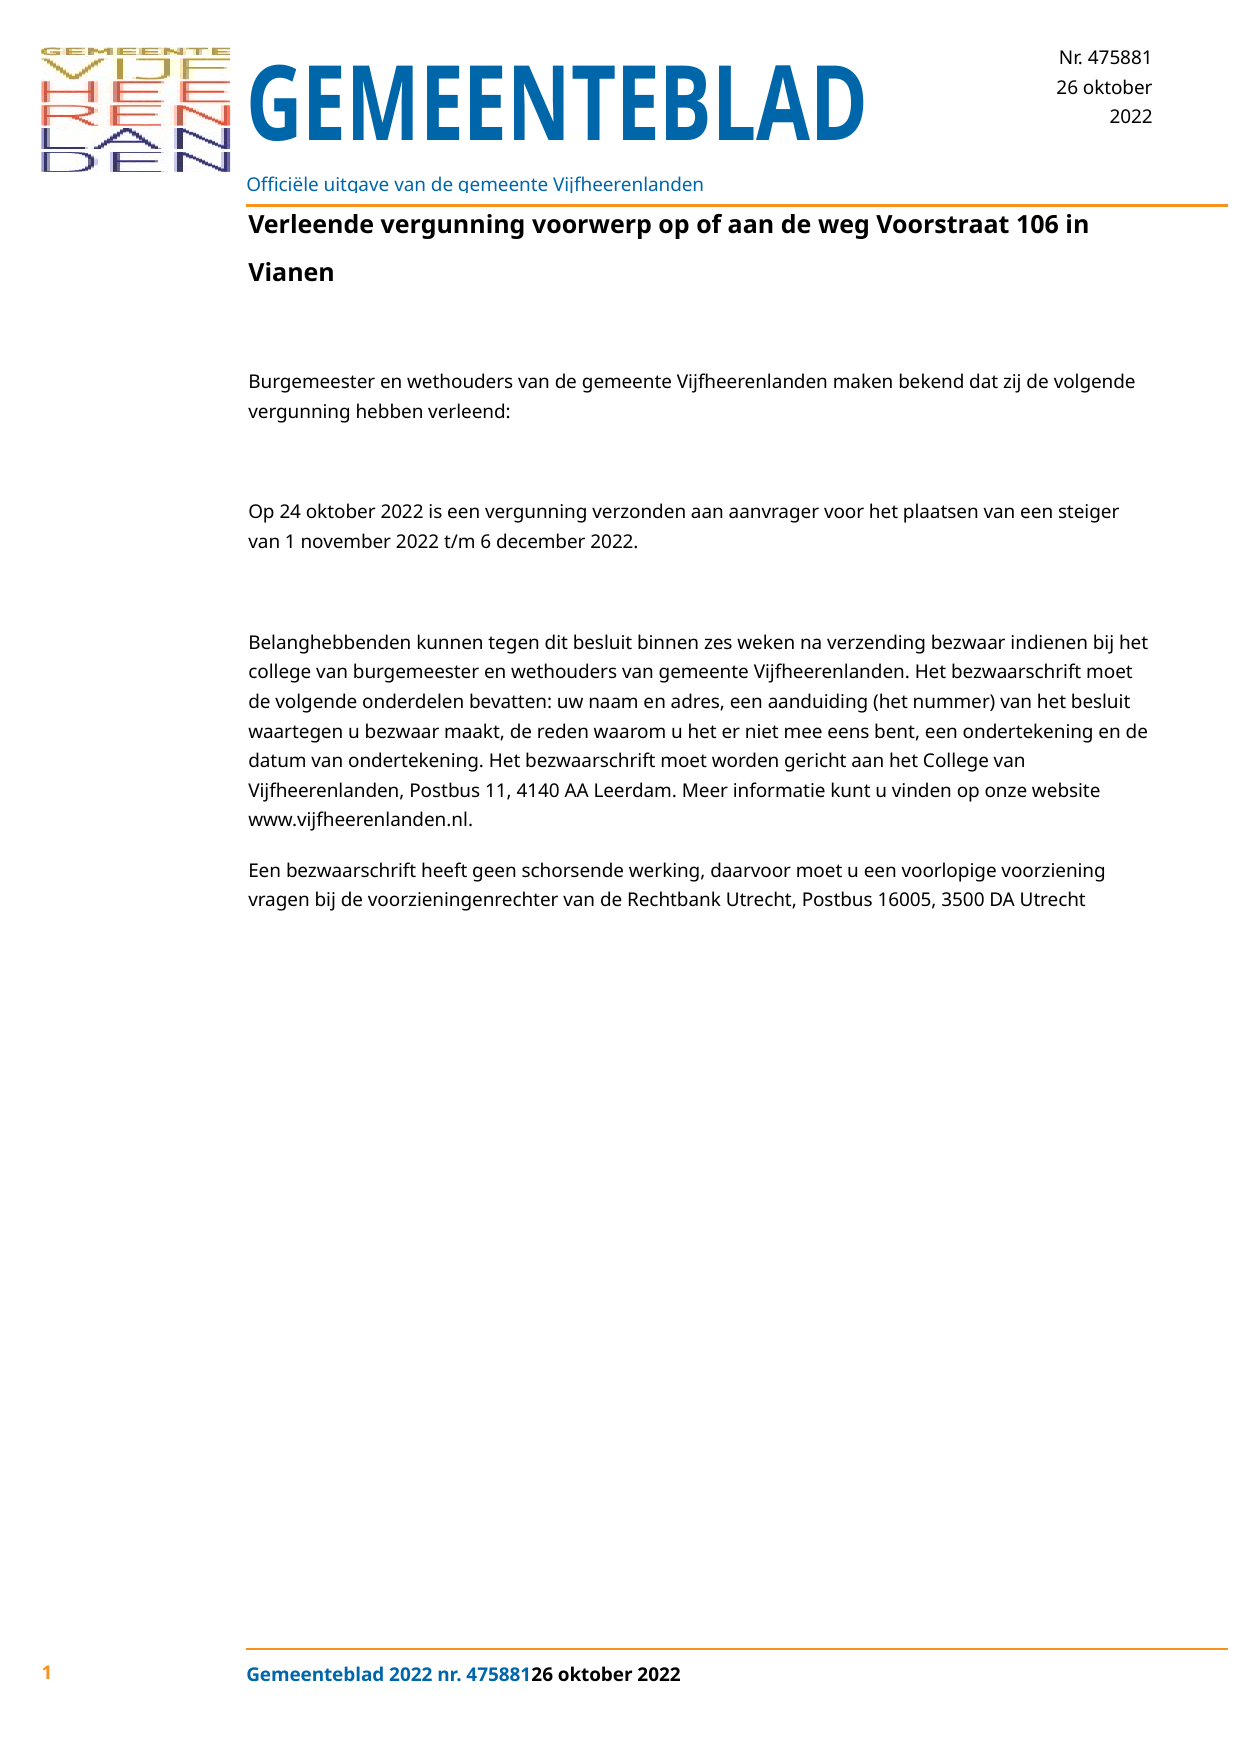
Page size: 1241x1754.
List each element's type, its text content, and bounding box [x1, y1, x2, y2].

text Verleende vergunning voorwerp op of aan de weg Voorstraat 106 in Vianen [248, 207, 1152, 288]
text Burgemeester en wethouders van de gemeente Vijfheerenlanden maken bekend dat zij de volgende vergunning hebben verleend: [248, 368, 1152, 424]
text Op 24 oktober 2022 is een vergunning verzonden aan aanvrager voor het plaatsen van een steiger van 1 november 2022 t/m 6 december 2022. [248, 499, 1152, 554]
text Belanghebbenden kunnen tegen dit besluit binnen zes weken na verzending bezwaar indienen bij het college van burgemeester en wethouders van gemeente Vijfheerenlanden. Het bezwaarschrift moet de volgende onderdelen bevatten: uw naam en adres, een aanduiding (het nummer) van het besluit waartegen u bezwaar maakt, de reden waarom u het er niet mee eens bent, een ondertekening en de datum van ondertekening. Het bezwaarschrift moet worden gericht aan het College van Vijfheerenlanden, Postbus 11, 4140 AA Leerdam. Meer informatie kunt u vinden op onze website www.vijfheerenlanden.nl. [248, 629, 1152, 832]
text Een bezwaarschrift heeft geen schorsende werking, daarvoor moet u een voorlopige voorziening vragen bij de voorzieningenrechter van de Rechtbank Utrecht, Postbus 16005, 3500 DA Utrecht [248, 857, 1152, 912]
picture [41, 47, 231, 172]
